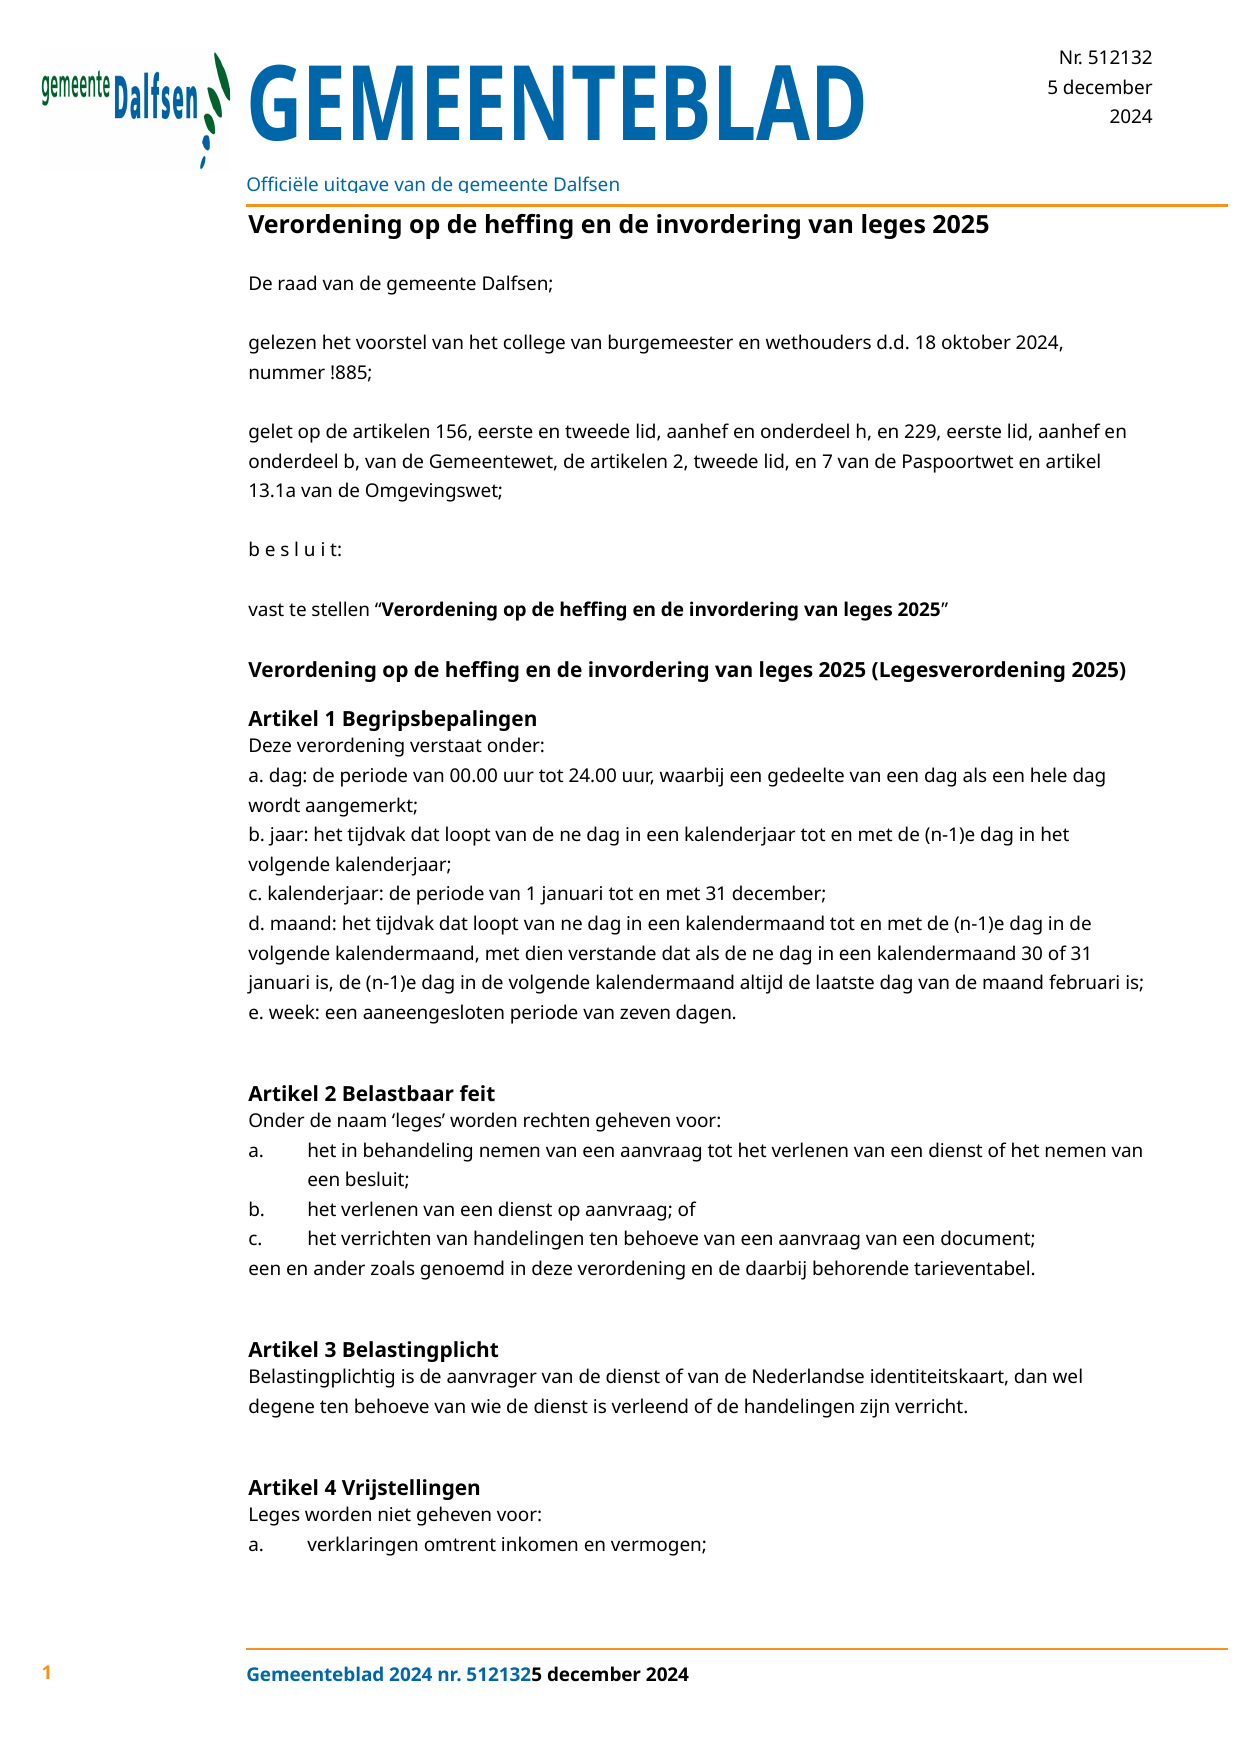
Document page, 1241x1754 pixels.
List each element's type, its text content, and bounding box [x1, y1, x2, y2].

text Artikel 2 Belastbaar feit [248, 1079, 1152, 1107]
text Onder de naam ‘leges’ worden rechten geheven voor: [248, 1107, 1152, 1133]
list verklaringen omtrent inkomen en vermogen; [248, 1531, 1152, 1557]
text Artikel 3 Belastingplicht [248, 1335, 1152, 1364]
text Artikel 1 Begripsbepalingen [248, 704, 1152, 733]
list het verlenen van een dienst op aanvraag; of [248, 1196, 1152, 1222]
text gelezen het voorstel van het college van burgemeester en wethouders d.d. 18 oktober 2024, nummer !885; [248, 329, 1152, 385]
text Deze verordening verstaat onder: [248, 733, 1152, 758]
text Verordening op de heffing en de invordering van leges 2025 [248, 207, 1152, 241]
list het in behandeling nemen van een aanvraag tot het verlenen van een dienst of het nemen van een besluit; [248, 1137, 1152, 1192]
text gelet op de artikelen 156, eerste en tweede lid, aanhef en onderdeel h, en 229, eerste lid, aanhef en onderdeel b, van de Gemeentewet, de artikelen 2, tweede lid, en 7 van de Paspoortwet en artikel 13.1a van de Omgevingswet; [248, 418, 1152, 503]
text een en ander zoals genoemd in deze verordening en de daarbij behorende tarieventabel. [248, 1255, 1152, 1281]
text Artikel 4 Vrijstellingen [248, 1473, 1152, 1502]
text De raad van de gemeente Dalfsen; [248, 270, 1152, 296]
text a. dag: de periode van 00.00 uur tot 24.00 uur, waarbij een gedeelte van een dag als een hele dag wordt aangemerkt; [248, 762, 1152, 817]
text b e s l u i t: [248, 537, 1152, 562]
list het verrichten van handelingen ten behoeve van een aanvraag van een document; [248, 1226, 1152, 1251]
text Verordening op de heffing en de invordering van leges 2025 (Legesverordening 2025) [248, 655, 1152, 683]
text d. maand: het tijdvak dat loopt van ne dag in een kalendermaand tot en met de (n-1)e dag in de volgende kalendermaand, met dien verstande dat als de ne dag in een kalendermaand 30 of 31 januari is, de (n-1)e dag in de volgende kalendermaand altijd de laatste dag van de maand februari is; [248, 910, 1152, 995]
text b. jaar: het tijdvak dat loopt van de ne dag in een kalenderjaar tot en met de (n-1)e dag in het volgende kalenderjaar; [248, 821, 1152, 877]
text vast te stellen “Verordening op de heffing en de invordering van leges 2025” [248, 596, 1152, 621]
text Belastingplichtig is de aanvrager van de dienst of van de Nederlandse identiteitskaart, dan wel degene ten behoeve van wie de dienst is verleend of de handelingen zijn verricht. [248, 1364, 1152, 1419]
text c. kalenderjaar: de periode van 1 januari tot en met 31 december; [248, 881, 1152, 906]
picture [41, 47, 231, 172]
text Leges worden niet geheven voor: [248, 1502, 1152, 1527]
text e. week: een aaneengesloten periode van zeven dagen. [248, 999, 1152, 1024]
